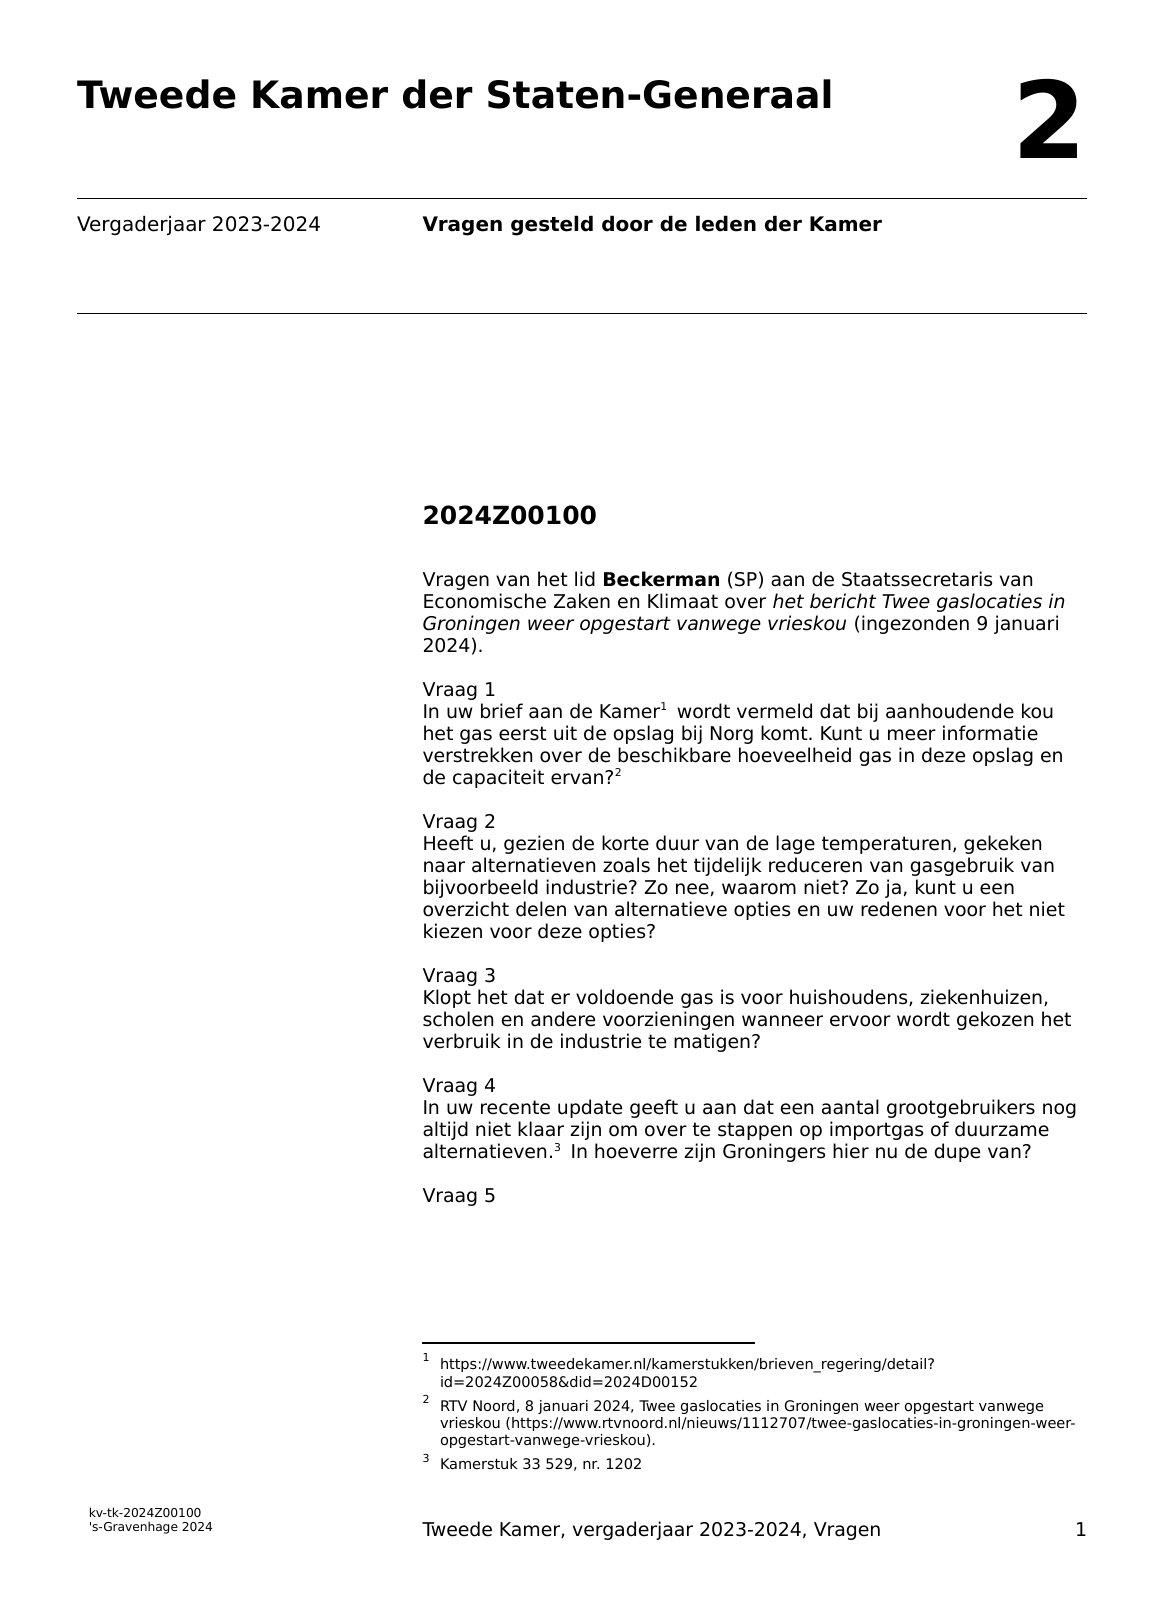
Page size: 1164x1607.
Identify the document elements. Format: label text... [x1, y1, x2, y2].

text Vraag 5 [422, 1185, 1087, 1207]
text Vraag 1 [422, 679, 1087, 701]
text https://www.tweedekamer.nl/kamerstukken/brieven_regering/detail?id=2024Z00058&did=2024D00152 [422, 1352, 1087, 1391]
text In uw recente update geeft u aan dat een aantal grootgebruikers nog altijd niet klaar zijn om over te stappen op importgas of duurzame alternatieven. In hoeverre zijn Groningers hier nu de dupe van? [422, 1097, 1087, 1163]
table_cell Vergaderjaar 2023-2024 [77, 199, 422, 313]
text Kamerstuk 33 529, nr. 1202 [422, 1452, 1087, 1474]
text Vraag 3 [422, 965, 1087, 987]
table_header 2 [886, 59, 1087, 198]
text Vraag 2 [422, 811, 1087, 833]
text Klopt het dat er voldoende gas is voor huishoudens, ziekenhuizen, scholen en andere voorzieningen wanneer ervoor wordt gekozen het verbruik in de industrie te matigen? [422, 987, 1087, 1053]
text 's-Gravenhage 2024 [88, 1520, 323, 1534]
table_header Tweede Kamer der Staten-Generaal [77, 59, 886, 198]
table_cell Vragen gesteld door de leden der Kamer [422, 199, 1087, 313]
text In uw brief aan de Kamer wordt vermeld dat bij aanhoudende kou het gas eerst uit de opslag bij Norg komt. Kunt u meer informatie verstrekken over de beschikbare hoeveelheid gas in deze opslag en de capaciteit ervan? [422, 701, 1087, 789]
text Vraag 4 [422, 1075, 1087, 1097]
text Heeft u, gezien de korte duur van de lage temperaturen, gekeken naar alternatieven zoals het tijdelijk reduceren van gasgebruik van bijvoorbeeld industrie? Zo nee, waarom niet? Zo ja, kunt u een overzicht delen van alternatieve opties en uw redenen voor het niet kiezen voor deze opties? [422, 833, 1087, 943]
text RTV Noord, 8 januari 2024, Twee gaslocaties in Groningen weer opgestart vanwege vrieskou (https://www.rtvnoord.nl/nieuws/1112707/twee-gaslocaties-in-groningen-weer-opgestart-vanwege-vrieskou). [422, 1393, 1087, 1449]
text 2024Z00100 [422, 501, 1087, 531]
text Vragen van het lid Beckerman (SP) aan de Staatssecretaris van Economische Zaken en Klimaat over het bericht Twee gaslocaties in Groningen weer opgestart vanwege vrieskou (ingezonden 9 januari 2024). [422, 569, 1087, 657]
text kv-tk-2024Z00100 [88, 1506, 323, 1520]
